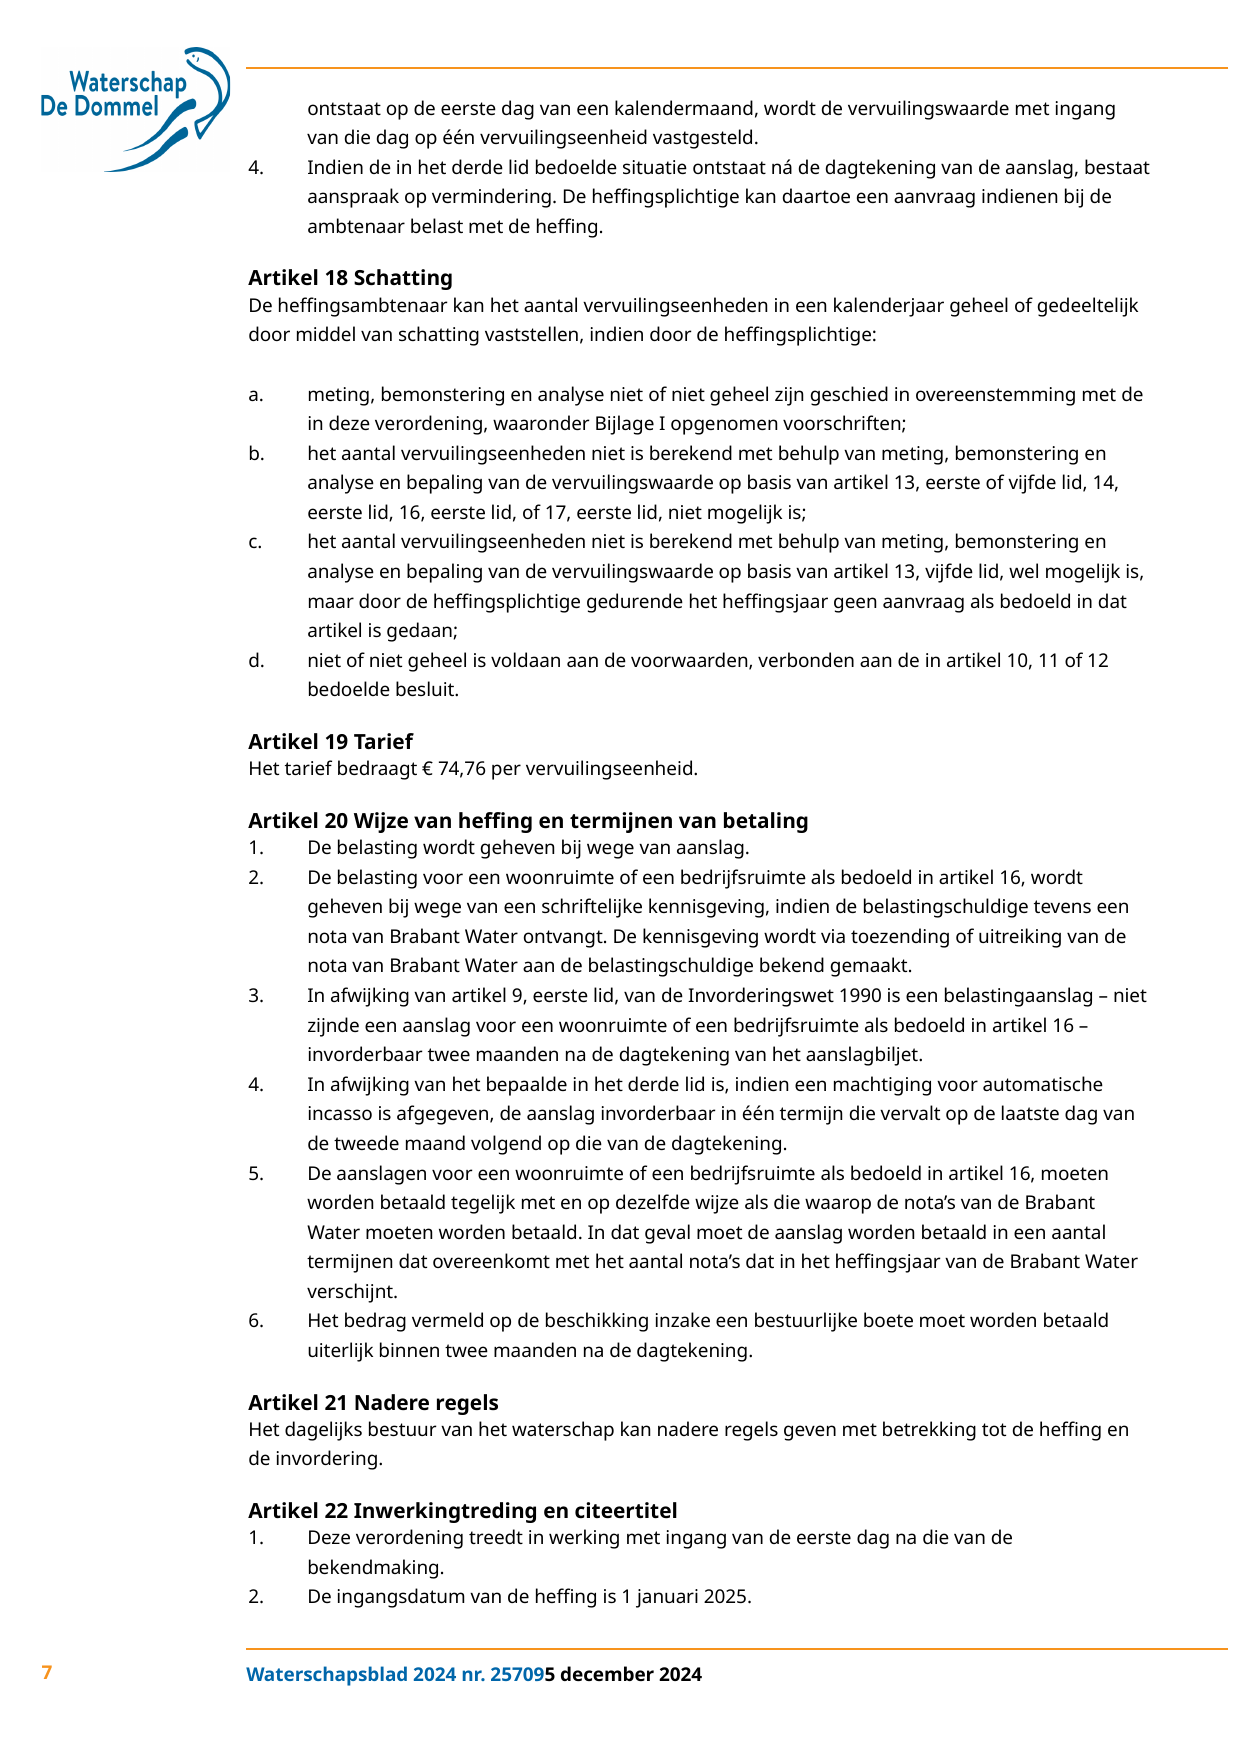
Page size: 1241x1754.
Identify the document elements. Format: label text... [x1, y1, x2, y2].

picture [45, 99, 51, 111]
text De heffingsambtenaar kan het aantal vervuilingseenheden in een kalenderjaar geheel of gedeeltelijk door middel van schatting vaststellen, indien door de heffingsplichtige: [248, 292, 1152, 347]
list het aantal vervuilingseenheden niet is berekend met behulp van meting, bemonstering en analyse en bepaling van de vervuilingswaarde op basis van artikel 13, vijfde lid, wel mogelijk is, maar door de heffingsplichtige gedurende het heffingsjaar geen aanvraag als bedoeld in dat artikel is gedaan; [248, 529, 1152, 643]
list De aanslagen voor een woonruimte of een bedrijfsruimte als bedoeld in artikel 16, moeten worden betaald tegelijk met en op dezelfde wijze als die waarop de nota’s van de Brabant Water moeten worden betaald. In dat geval moet de aanslag worden betaald in een aantal termijnen dat overeenkomt met het aantal nota’s dat in het heffingsjaar van de Brabant Water verschijnt. [248, 1160, 1152, 1304]
list Indien de in het derde lid bedoelde situatie ontstaat ná de dagtekening van de aanslag, bestaat aanspraak op vermindering. De heffingsplichtige kan daartoe een aanvraag indienen bij de ambtenaar belast met de heffing. [248, 154, 1152, 239]
text Artikel 18 Schatting [248, 263, 1152, 292]
list In afwijking van het bepaalde in het derde lid is, indien een machtiging voor automatische incasso is afgegeven, de aanslag invorderbaar in één termijn die vervalt op de laatste dag van de tweede maand volgend op die van de dagtekening. [248, 1071, 1152, 1156]
list niet of niet geheel is voldaan aan de voorwaarden, verbonden aan de in artikel 10, 11 of 12 bedoelde besluit. [248, 647, 1152, 702]
text Artikel 20 Wijze van heffing en termijnen van betaling [248, 806, 1152, 834]
list Deze verordening treedt in werking met ingang van de eerste dag na die van de bekendmaking. [248, 1524, 1152, 1580]
text Het dagelijks bestuur van het waterschap kan nadere regels geven met betrekking tot de heffing en de invordering. [248, 1416, 1152, 1471]
list De belasting voor een woonruimte of een bedrijfsruimte als bedoeld in artikel 16, wordt geheven bij wege van een schriftelijke kennisgeving, indien de belastingschuldige tevens een nota van Brabant Water ontvangt. De kennisgeving wordt via toezending of uitreiking van de nota van Brabant Water aan de belastingschuldige bekend gemaakt. [248, 864, 1152, 978]
list In afwijking van artikel 9, eerste lid, van de Invorderingswet 1990 is een belastingaanslag – niet zijnde een aanslag voor een woonruimte of een bedrijfsruimte als bedoeld in artikel 16 – invorderbaar twee maanden na de dagtekening van het aanslagbiljet. [248, 982, 1152, 1067]
picture [204, 47, 231, 76]
list De ingangsdatum van de heffing is 1 januari 2025. [248, 1584, 1152, 1609]
text Het tarief bedraagt € 74,76 per vervuilingseenheid. [248, 755, 1152, 781]
list meting, bemonstering en analyse niet of niet geheel zijn geschied in overeenstemming met de in deze verordening, waaronder Bijlage I opgenomen voorschriften; [248, 381, 1152, 436]
text Artikel 19 Tarief [248, 727, 1152, 755]
text Artikel 21 Nadere regels [248, 1388, 1152, 1416]
text Artikel 22 Inwerkingtreding en citeertitel [248, 1496, 1152, 1524]
list ontstaat op de eerste dag van een kalendermaand, wordt de vervuilingswaarde met ingang van die dag op één vervuilingseenheid vastgesteld. [248, 95, 1152, 150]
list Het bedrag vermeld op de beschikking inzake een bestuurlijke boete moet worden betaald uiterlijk binnen twee maanden na de dagtekening. [248, 1308, 1152, 1363]
list De belasting wordt geheven bij wege van aanslag. [248, 834, 1152, 860]
list het aantal vervuilingseenheden niet is berekend met behulp van meting, bemonstering en analyse en bepaling van de vervuilingswaarde op basis van artikel 13, eerste of vijfde lid, 14, eerste lid, 16, eerste lid, of 17, eerste lid, niet mogelijk is; [248, 440, 1152, 525]
picture [41, 47, 231, 172]
picture [198, 118, 210, 131]
